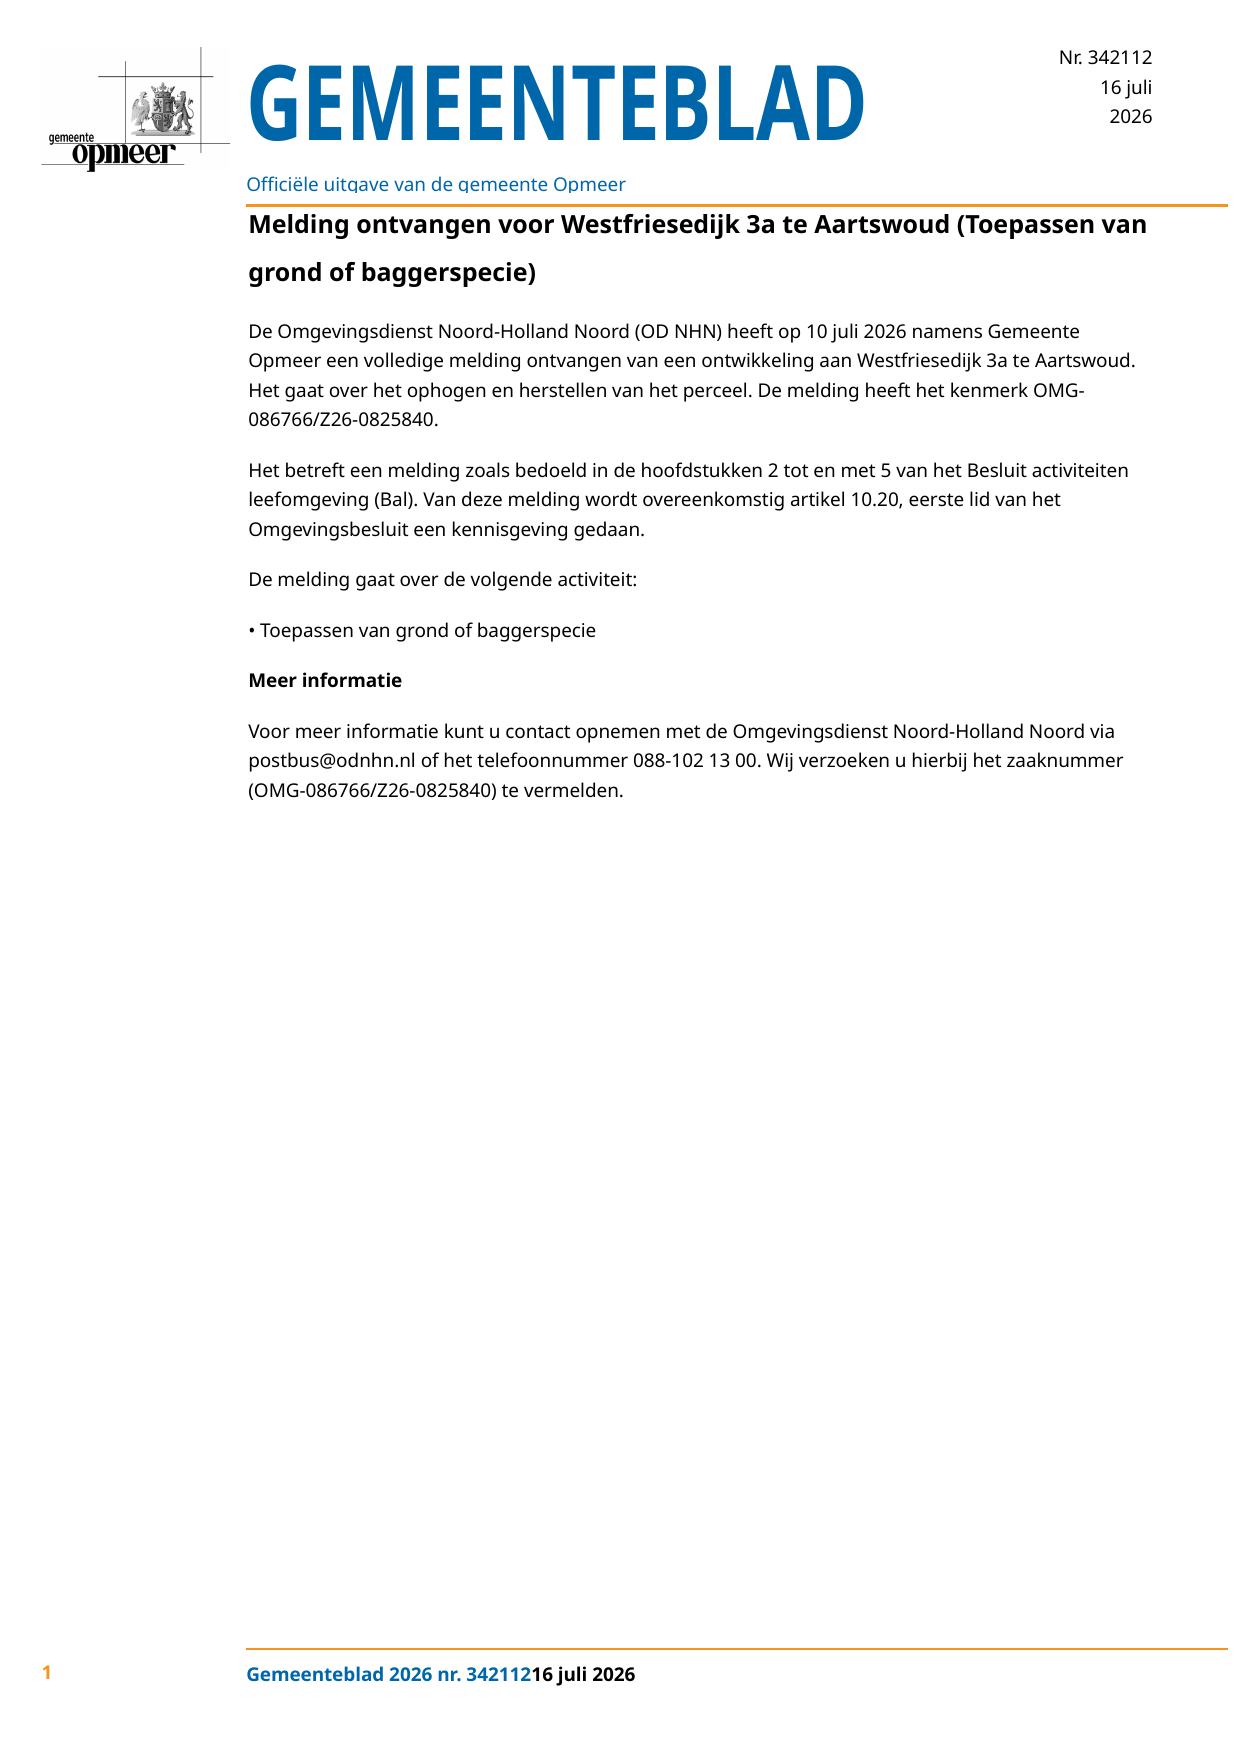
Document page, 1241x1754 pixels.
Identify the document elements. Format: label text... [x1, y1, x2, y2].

text • Toepassen van grond of baggerspecie [248, 617, 1152, 643]
text Meer informatie [248, 667, 1152, 693]
picture [41, 47, 231, 172]
text Melding ontvangen voor Westfriesedijk 3a te Aartswoud (Toepassen van grond of baggerspecie) [248, 207, 1152, 288]
text De Omgevingsdienst Noord-Holland Noord (OD NHN) heeft op 10 juli 2026 namens Gemeente Opmeer een volledige melding ontvangen van een ontwikkeling aan Westfriesedijk 3a te Aartswoud. Het gaat over het ophogen en herstellen van het perceel. De melding heeft het kenmerk OMG-086766/Z26-0825840. [248, 318, 1152, 432]
text Het betreft een melding zoals bedoeld in de hoofdstukken 2 tot en met 5 van het Besluit activiteiten leefomgeving (Bal). Van deze melding wordt overeenkomstig artikel 10.20, eerste lid van het Omgevingsbesluit een kennisgeving gedaan. [248, 457, 1152, 542]
text Voor meer informatie kunt u contact opnemen met de Omgevingsdienst Noord-Holland Noord via postbus@odnhn.nl of het telefoonnummer 088-102 13 00. Wij verzoeken u hierbij het zaaknummer (OMG-086766/Z26-0825840) te vermelden. [248, 718, 1152, 803]
text De melding gaat over de volgende activiteit: [248, 567, 1152, 592]
